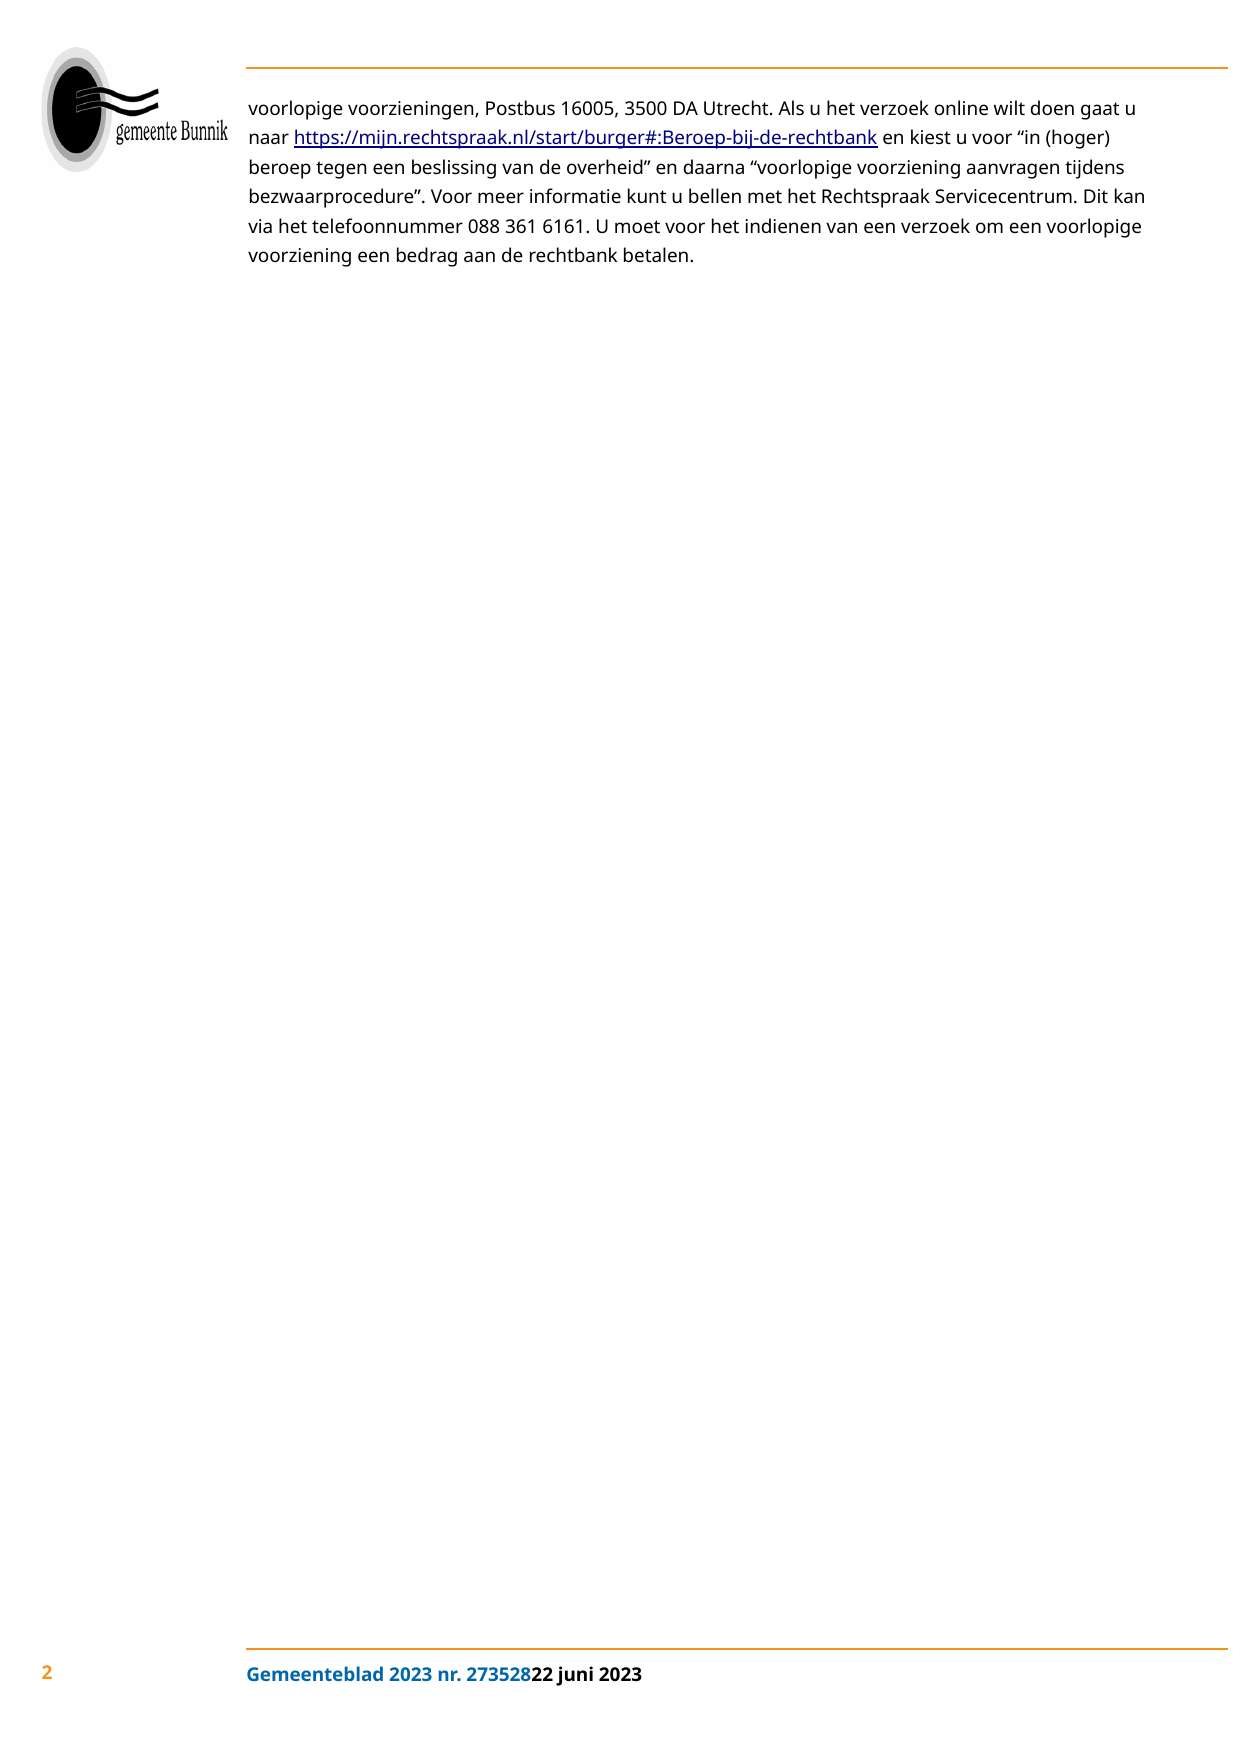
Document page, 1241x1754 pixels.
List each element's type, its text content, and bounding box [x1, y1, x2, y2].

picture [41, 47, 231, 172]
text voorlopige voorzieningen, Postbus 16005, 3500 DA Utrecht. Als u het verzoek online wilt doen gaat u naar https://mijn.rechtspraak.nl/start/burger#:Beroep-bij-de-rechtbank en kiest u voor “in (hoger) beroep tegen een beslissing van de overheid” en daarna “voorlopige voorziening aanvragen tijdens bezwaarprocedure”. Voor meer informatie kunt u bellen met het Rechtspraak Servicecentrum. Dit kan via het telefoonnummer 088 361 6161. U moet voor het indienen van een verzoek om een voorlopige voorziening een bedrag aan de rechtbank betalen. [248, 95, 1152, 268]
